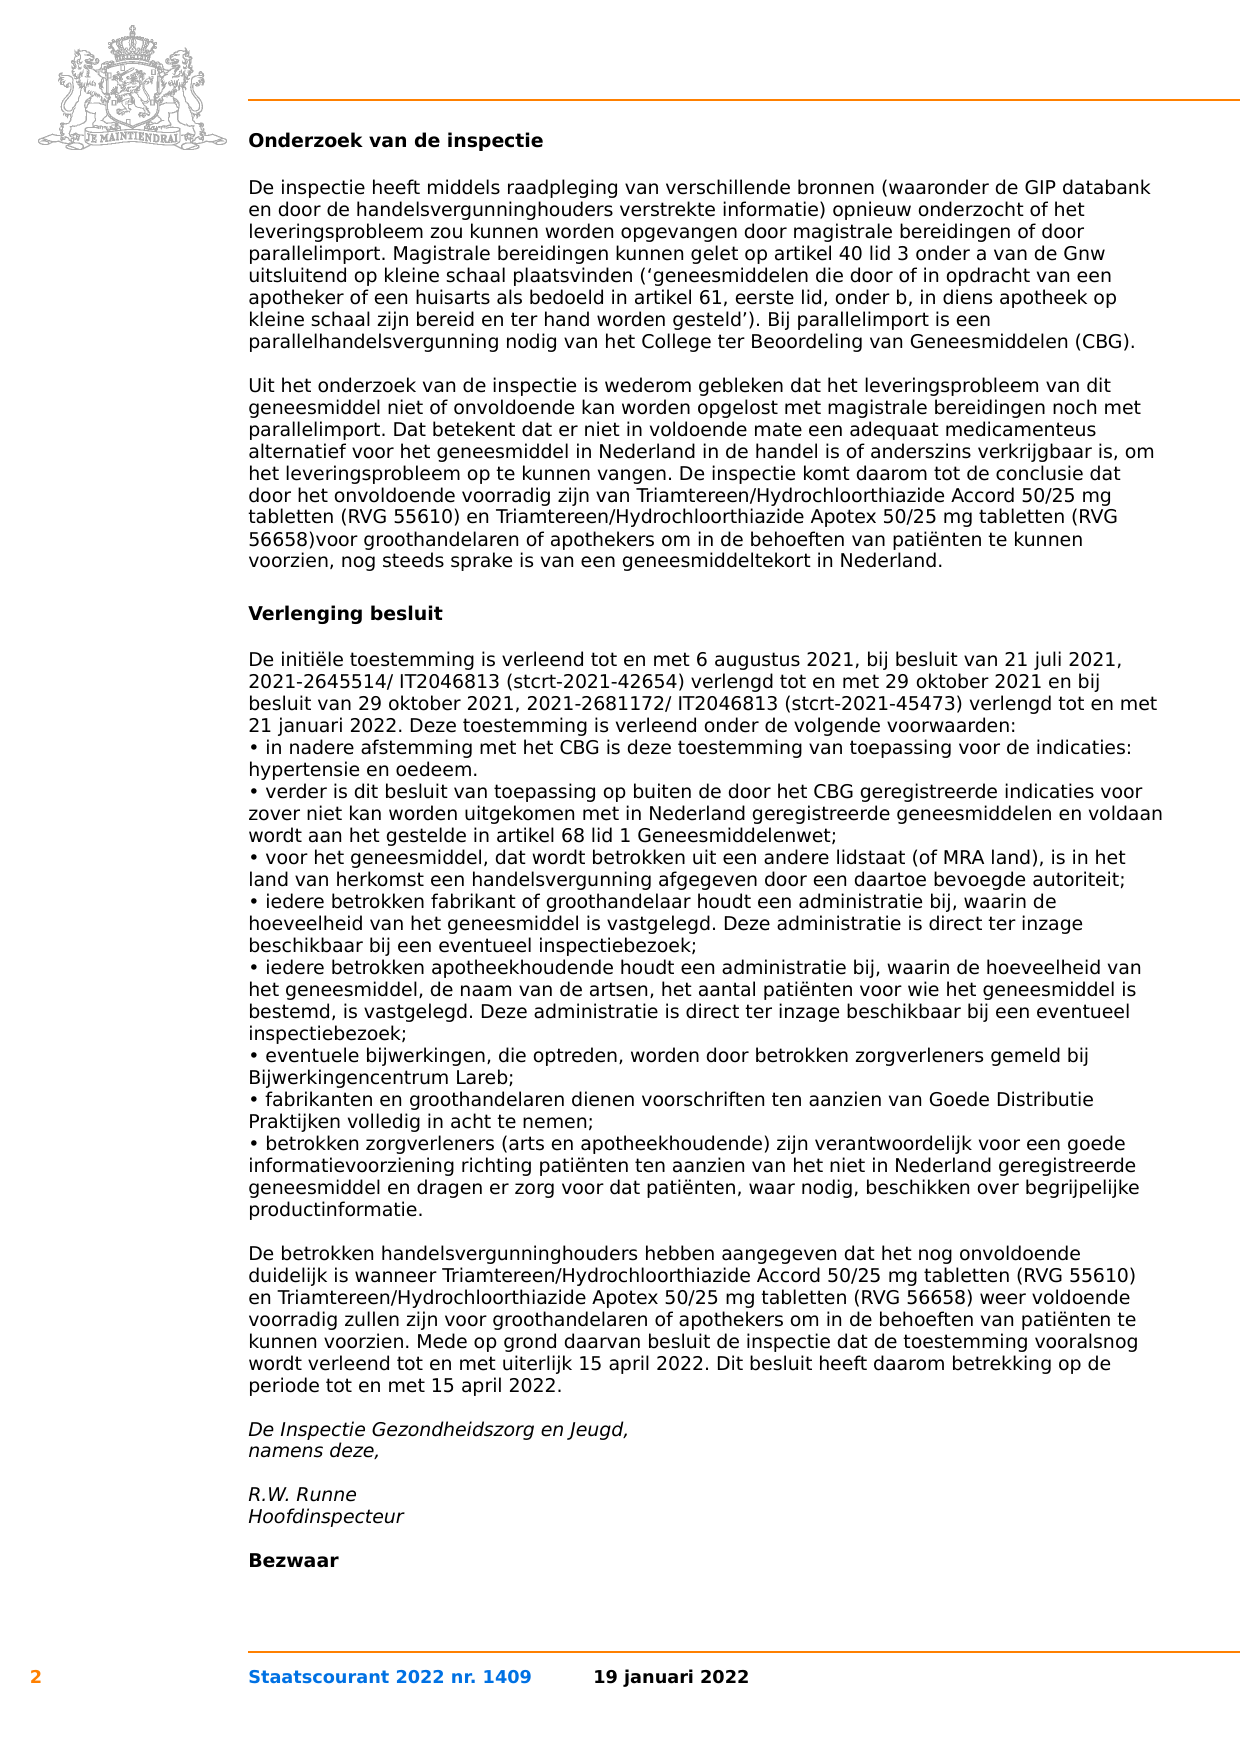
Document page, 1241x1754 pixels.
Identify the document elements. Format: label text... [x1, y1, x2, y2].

text De initiële toestemming is verleend tot en met 6 augustus 2021, bij besluit van 21 juli 2021, 2021-2645514/ IT2046813 (stcrt-2021-42654) verlengd tot en met 29 oktober 2021 en bij besluit van 29 oktober 2021, 2021-2681172/ IT2046813 (stcrt-2021-45473) verlengd tot en met 21 januari 2022. Deze toestemming is verleend onder de volgende voorwaarden: [248, 649, 1163, 737]
text • voor het geneesmiddel, dat wordt betrokken uit een andere lidstaat (of MRA land), is in het land van herkomst een handelsvergunning afgegeven door een daartoe bevoegde autoriteit; [248, 847, 1163, 891]
text • in nadere afstemming met het CBG is deze toestemming van toepassing voor de indicaties: hypertensie en oedeem. [248, 737, 1163, 781]
subtitle Verlenging besluit [248, 602, 1163, 624]
text • verder is dit besluit van toepassing op buiten de door het CBG geregistreerde indicaties voor zover niet kan worden uitgekomen met in Nederland geregistreerde geneesmiddelen en voldaan wordt aan het gestelde in artikel 68 lid 1 Geneesmiddelenwet; [248, 781, 1163, 847]
text • iedere betrokken fabrikant of groothandelaar houdt een administratie bij, waarin de hoeveelheid van het geneesmiddel is vastgelegd. Deze administratie is direct ter inzage beschikbaar bij een eventueel inspectiebezoek; [248, 891, 1163, 957]
text • iedere betrokken apotheekhoudende houdt een administratie bij, waarin de hoeveelheid van het geneesmiddel, de naam van de artsen, het aantal patiënten voor wie het geneesmiddel is bestemd, is vastgelegd. Deze administratie is direct ter inzage beschikbaar bij een eventueel inspectiebezoek; [248, 957, 1163, 1045]
text • betrokken zorgverleners (arts en apotheekhoudende) zijn verantwoordelijk voor een goede informatievoorziening richting patiënten ten aanzien van het niet in Nederland geregistreerde geneesmiddel en dragen er zorg voor dat patiënten, waar nodig, beschikken over begrijpelijke productinformatie. [248, 1133, 1163, 1221]
text De betrokken handelsvergunninghouders hebben aangegeven dat het nog onvoldoende duidelijk is wanneer Triamtereen/Hydrochloorthiazide Accord 50/25 mg tabletten (RVG 55610) en Triamtereen/Hydrochloorthiazide Apotex 50/25 mg tabletten (RVG 56658) weer voldoende voorradig zullen zijn voor groothandelaren of apothekers om in de behoeften van patiënten te kunnen voorzien. Mede op grond daarvan besluit de inspectie dat de toestemming vooralsnog wordt verleend tot en met uiterlijk 15 april 2022. Dit besluit heeft daarom betrekking op de periode tot en met 15 april 2022. [248, 1243, 1163, 1397]
picture [38, 25, 227, 150]
text De inspectie heeft middels raadpleging van verschillende bronnen (waaronder de GIP databank en door de handelsvergunninghouders verstrekte informatie) opnieuw onderzocht of het leveringsprobleem zou kunnen worden opgevangen door magistrale bereidingen of door parallelimport. Magistrale bereidingen kunnen gelet op artikel 40 lid 3 onder a van de Gnw uitsluitend op kleine schaal plaatsvinden (‘geneesmiddelen die door of in opdracht van een apotheker of een huisarts als bedoeld in artikel 61, eerste lid, onder b, in diens apotheek op kleine schaal zijn bereid en ter hand worden gesteld’). Bij parallelimport is een parallelhandelsvergunning nodig van het College ter Beoordeling van Geneesmiddelen (CBG). [248, 177, 1163, 353]
subtitle Onderzoek van de inspectie [248, 130, 1163, 152]
text Bezwaar [248, 1550, 1163, 1572]
text Uit het onderzoek van de inspectie is wederom gebleken dat het leveringsprobleem van dit geneesmiddel niet of onvoldoende kan worden opgelost met magistrale bereidingen noch met parallelimport. Dat betekent dat er niet in voldoende mate een adequaat medicamenteus alternatief voor het geneesmiddel in Nederland in de handel is of anderszins verkrijgbaar is, om het leveringsprobleem op te kunnen vangen. De inspectie komt daarom tot de conclusie dat door het onvoldoende voorradig zijn van Triamtereen/Hydrochloorthiazide Accord 50/25 mg tabletten (RVG 55610) en Triamtereen/Hydrochloorthiazide Apotex 50/25 mg tabletten (RVG 56658)voor groothandelaren of apothekers om in de behoeften van patiënten te kunnen voorzien, nog steeds sprake is van een geneesmiddeltekort in Nederland. [248, 374, 1163, 572]
text De Inspectie Gezondheidszorg en Jeugd, namens deze, R.W. Runne Hoofdinspecteur [248, 1418, 1163, 1528]
text • fabrikanten en groothandelaren dienen voorschriften ten aanzien van Goede Distributie Praktijken volledig in acht te nemen; [248, 1089, 1163, 1133]
text • eventuele bijwerkingen, die optreden, worden door betrokken zorgverleners gemeld bij Bijwerkingencentrum Lareb; [248, 1045, 1163, 1089]
